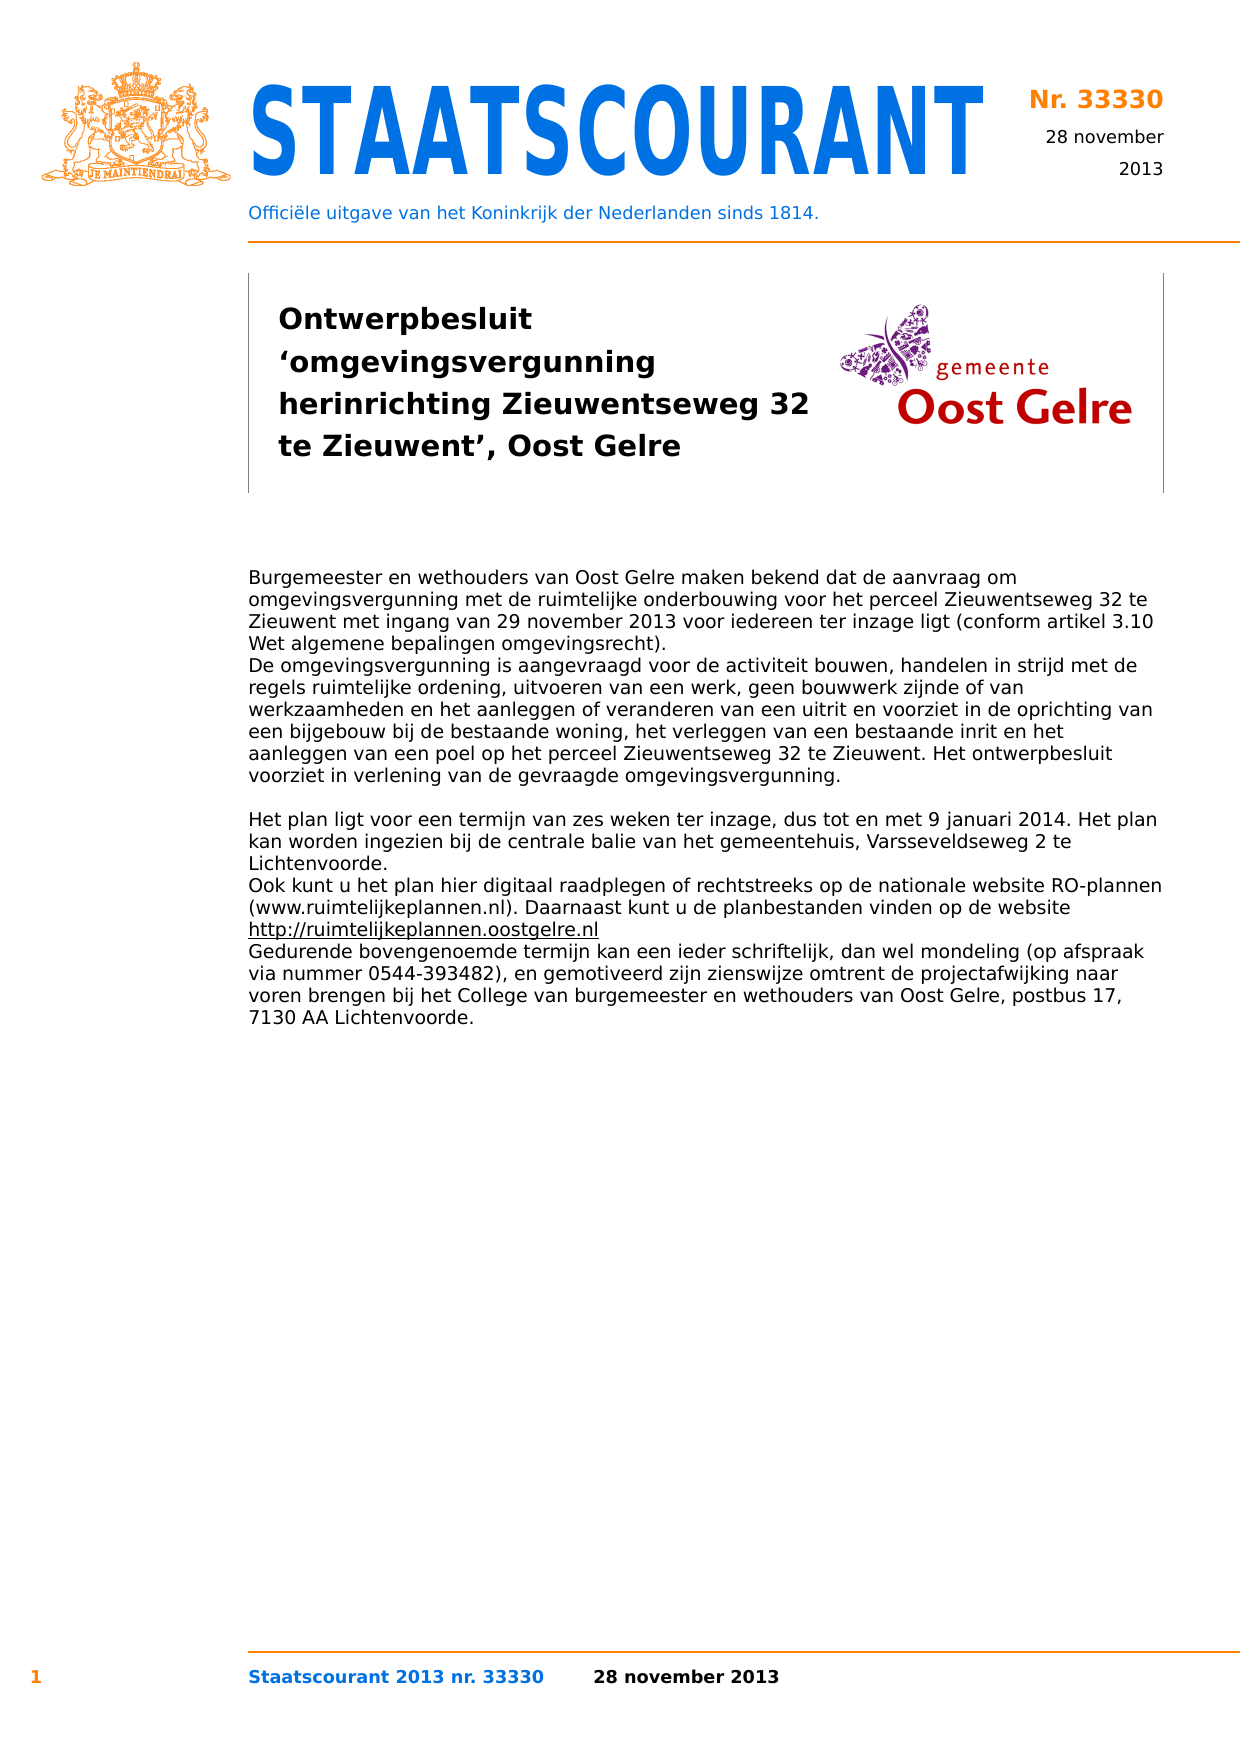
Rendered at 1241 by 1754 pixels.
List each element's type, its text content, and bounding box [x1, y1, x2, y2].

picture [41, 62, 231, 186]
table_cell Officiële uitgave van het Koninkrijk der Nederlanden sinds 1814. [248, 203, 1240, 241]
table_cell 28 november [998, 121, 1240, 153]
table_header Nr. 33330 [998, 62, 1240, 121]
table_cell 2013 [998, 153, 1240, 203]
text Het plan ligt voor een termijn van zes weken ter inzage, dus tot en met 9 januari 2014. Het plan kan worden ingezien bij de centrale balie van het gemeentehuis, Varsseveldseweg 2 te Lichtenvoorde. [248, 809, 1163, 875]
text Gedurende bovengenoemde termijn kan een ieder schriftelijk, dan wel mondeling (op afspraak via nummer 0544-393482), en gemotiveerd zijn zienswijze omtrent de projectafwijking naar voren brengen bij het College van burgemeester en wethouders van Oost Gelre, postbus 17, 7130 AA Lichtenvoorde. [248, 941, 1163, 1028]
text Burgemeester en wethouders van Oost Gelre maken bekend dat de aanvraag om omgevingsvergunning met de ruimtelijke onderbouwing voor het perceel Zieuwentseweg 32 te Zieuwent met ingang van 29 november 2013 voor iedereen ter inzage ligt (conform artikel 3.10 Wet algemene bepalingen omgevingsrecht). [248, 567, 1163, 655]
picture [838, 302, 1134, 427]
subtitle Ontwerpbesluit ‘omgevingsvergunning herinrichting Zieuwentseweg 32 te Zieuwent’, Oost Gelre [249, 273, 1163, 493]
text Ook kunt u het plan hier digitaal raadplegen of rechtstreeks op de nationale website RO-plannen (www.ruimtelijkeplannen.nl). Daarnaast kunt u de planbestanden vinden op de website http://ruimtelijkeplannen.oostgelre.nl [248, 875, 1163, 941]
table_header [25, 62, 248, 241]
text De omgevingsvergunning is aangevraagd voor de activiteit bouwen, handelen in strijd met de regels ruimtelijke ordening, uitvoeren van een werk, geen bouwwerk zijnde of van werkzaamheden en het aanleggen of veranderen van een uitrit en voorziet in de oprichting van een bijgebouw bij de bestaande woning, het verleggen van een bestaande inrit en het aanleggen van een poel op het perceel Zieuwentseweg 32 te Zieuwent. Het ontwerpbesluit voorziet in verlening van de gevraagde omgevingsvergunning. [248, 655, 1163, 787]
table_header STAATSCOURANT [248, 62, 998, 203]
